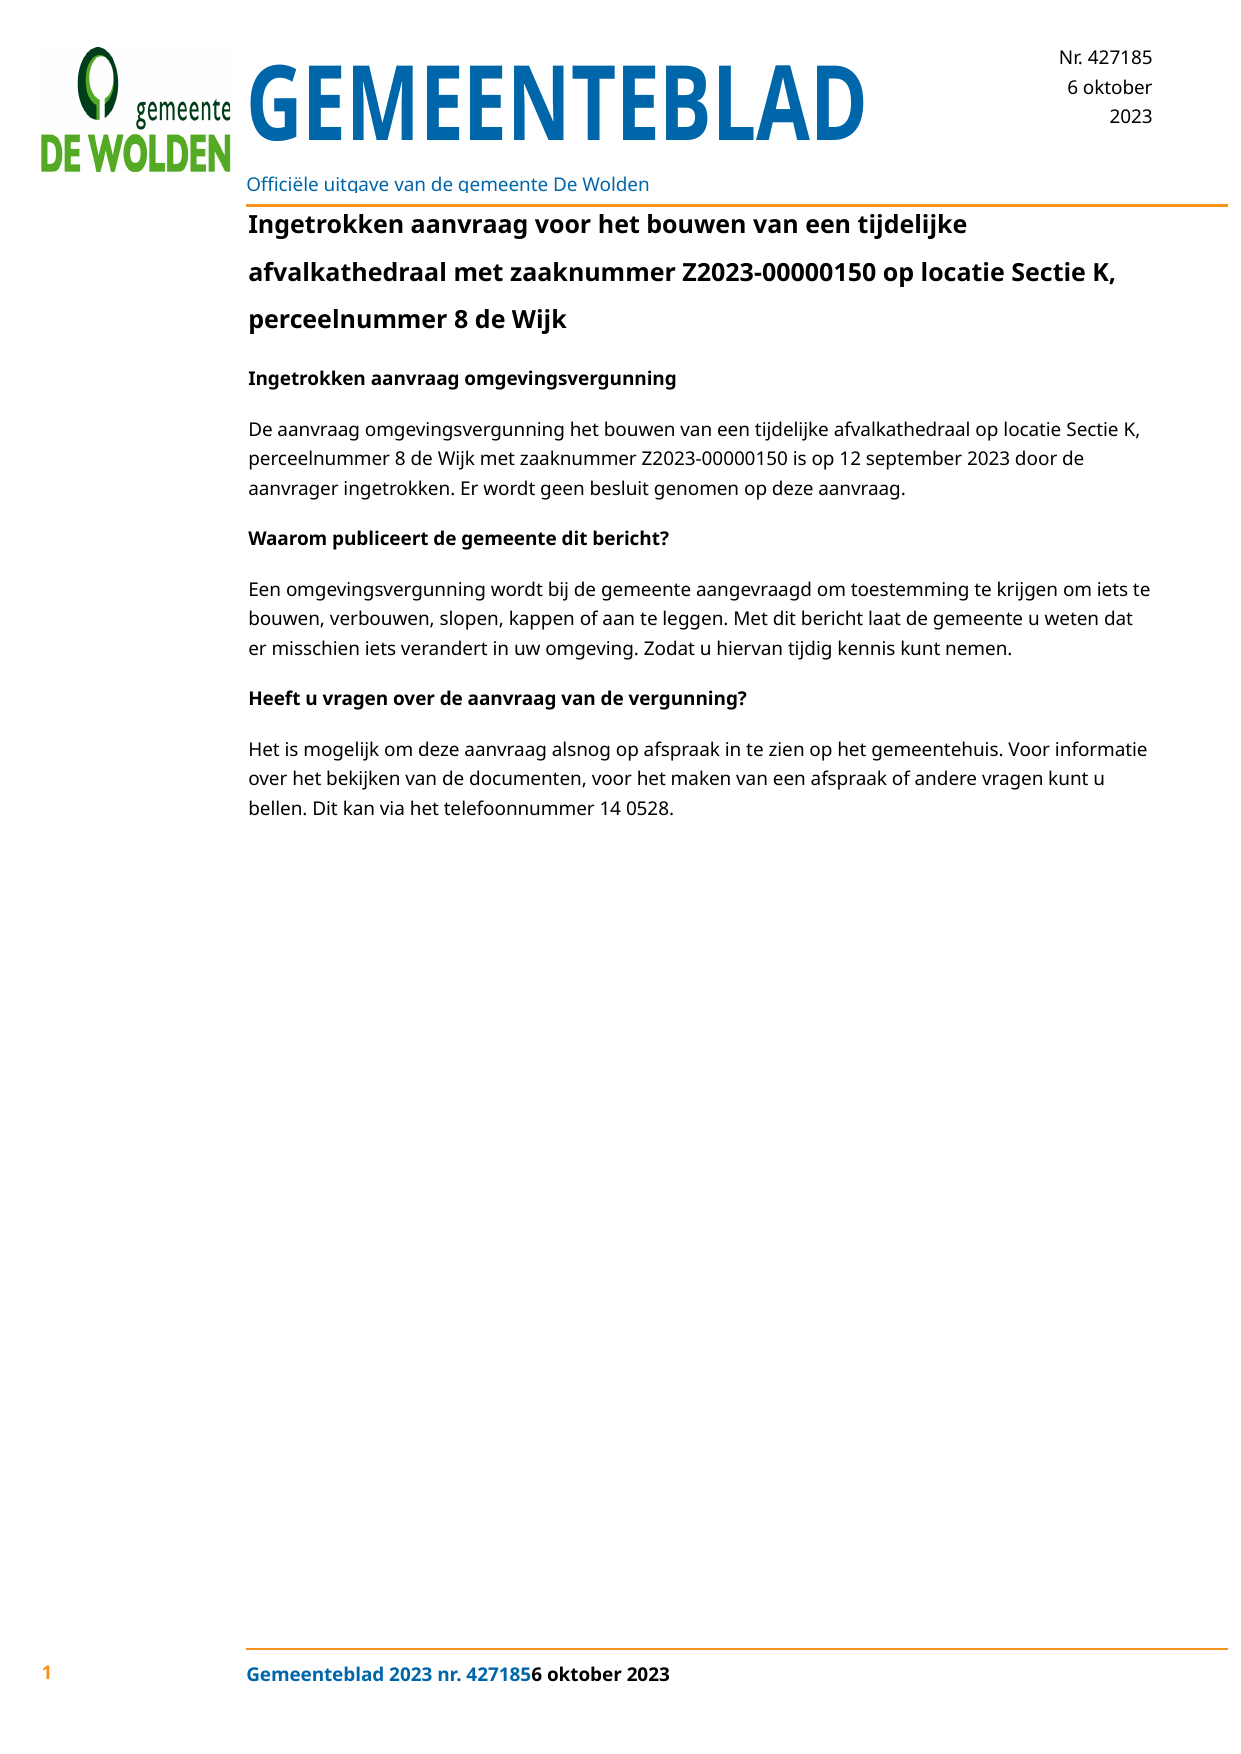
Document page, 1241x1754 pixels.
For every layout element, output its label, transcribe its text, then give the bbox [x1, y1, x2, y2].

text Ingetrokken aanvraag omgevingsvergunning [248, 366, 1152, 391]
text Heeft u vragen over de aanvraag van de vergunning? [248, 686, 1152, 711]
text Het is mogelijk om deze aanvraag alsnog op afspraak in te zien op het gemeentehuis. Voor informatie over het bekijken van de documenten, voor het maken van een afspraak of andere vragen kunt u bellen. Dit kan via het telefoonnummer 14 0528. [248, 736, 1152, 821]
text De aanvraag omgevingsvergunning het bouwen van een tijdelijke afvalkathedraal op locatie Sectie K, perceelnummer 8 de Wijk met zaaknummer Z2023-00000150 is op 12 september 2023 door de aanvrager ingetrokken. Er wordt geen besluit genomen op deze aanvraag. [248, 416, 1152, 501]
text Waarom publiceert de gemeente dit bericht? [248, 526, 1152, 551]
text Een omgevingsvergunning wordt bij de gemeente aangevraagd om toestemming te krijgen om iets te bouwen, verbouwen, slopen, kappen of aan te leggen. Met dit bericht laat de gemeente u weten dat er misschien iets verandert in uw omgeving. Zodat u hiervan tijdig kennis kunt nemen. [248, 576, 1152, 661]
picture [41, 47, 231, 172]
text Ingetrokken aanvraag voor het bouwen van een tijdelijke afvalkathedraal met zaaknummer Z2023-00000150 op locatie Sectie K, perceelnummer 8 de Wijk [248, 207, 1152, 336]
